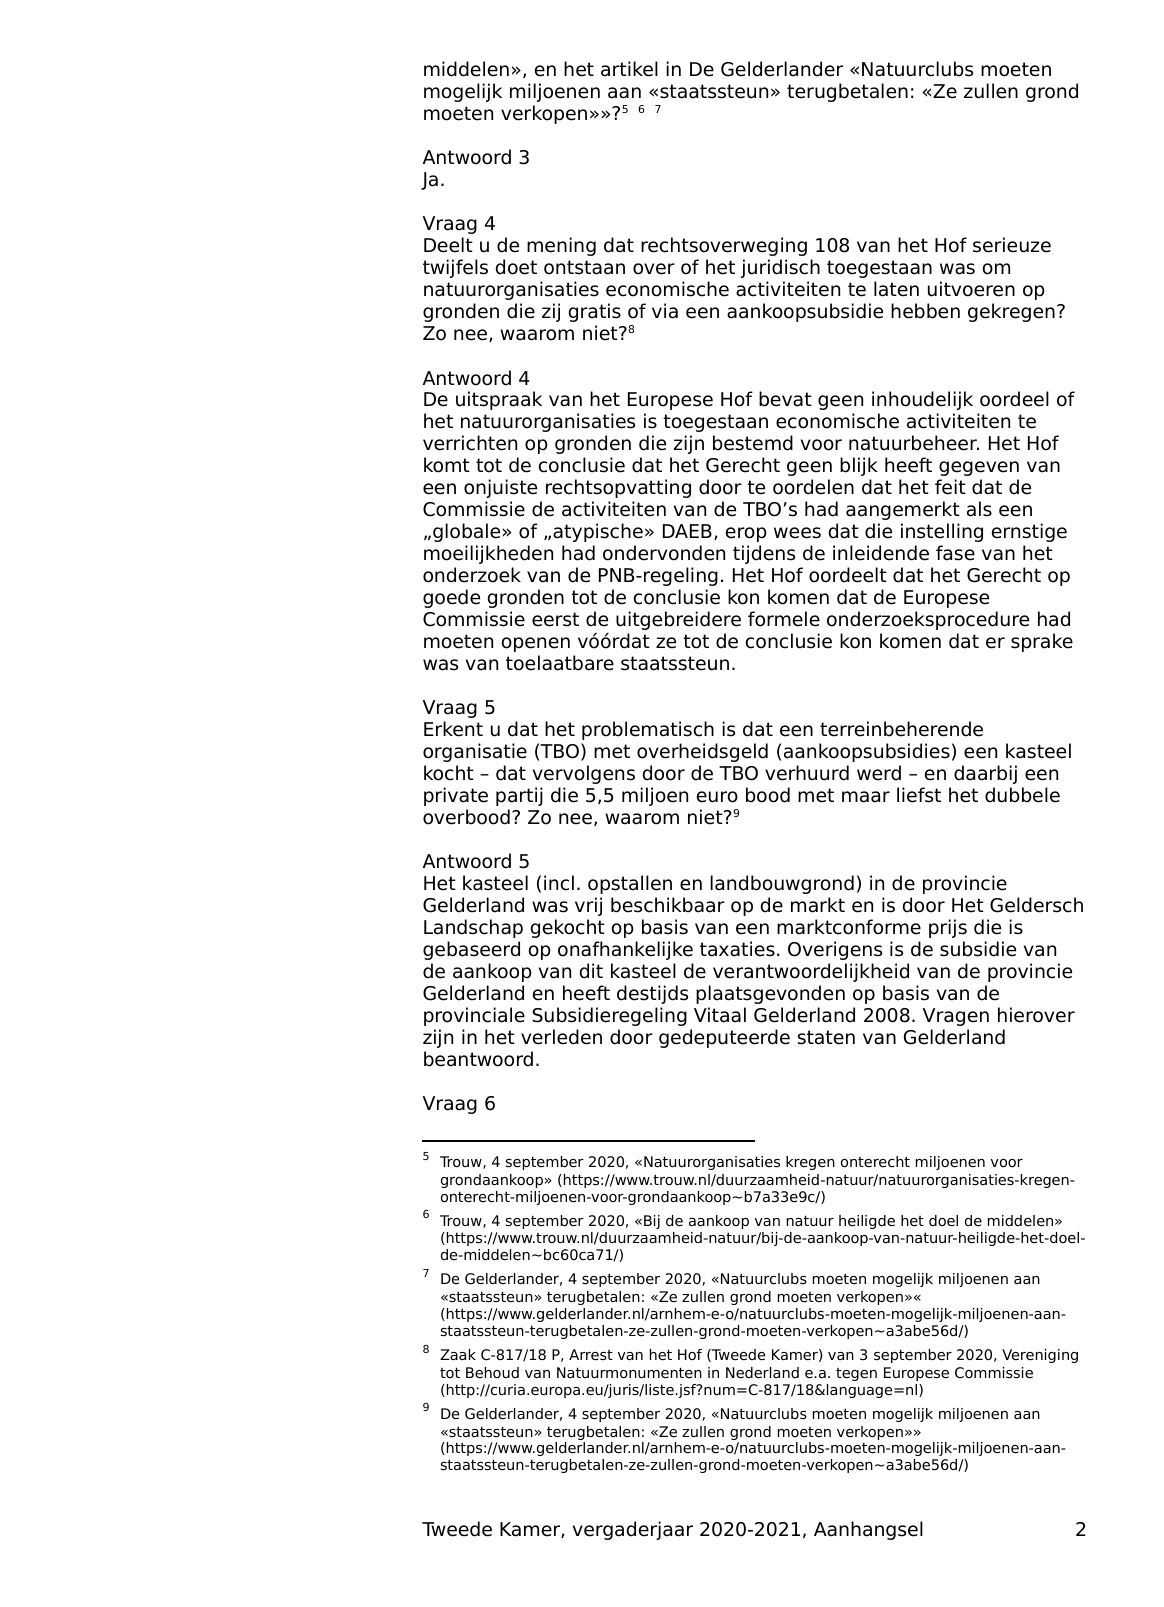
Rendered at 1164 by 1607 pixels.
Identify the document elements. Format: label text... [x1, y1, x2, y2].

text Zaak C-817/18 P, Arrest van het Hof (Tweede Kamer) van 3 september 2020, Vereniging tot Behoud van Natuurmonumenten in Nederland e.a. tegen Europese Commissie (http://curia.europa.eu/juris/liste.jsf?num=C-817/18&language=nl) [422, 1343, 1087, 1399]
text Erkent u dat het problematisch is dat een terreinbeherende organisatie (TBO) met overheidsgeld (aankoopsubsidies) een kasteel kocht – dat vervolgens door de TBO verhuurd werd – en daarbij een private partij die 5,5 miljoen euro bood met maar liefst het dubbele overbood? Zo nee, waarom niet? [422, 719, 1087, 829]
text Het kasteel (incl. opstallen en landbouwgrond) in de provincie Gelderland was vrij beschikbaar op de markt en is door Het Geldersch Landschap gekocht op basis van een marktconforme prijs die is gebaseerd op onafhankelijke taxaties. Overigens is de subsidie van de aankoop van dit kasteel de verantwoordelijkheid van de provincie Gelderland en heeft destijds plaatsgevonden op basis van de provinciale Subsidieregeling Vitaal Gelderland 2008. Vragen hierover zijn in het verleden door gedeputeerde staten van Gelderland beantwoord. [422, 873, 1087, 1071]
text De uitspraak van het Europese Hof bevat geen inhoudelijk oordeel of het natuurorganisaties is toegestaan economische activiteiten te verrichten op gronden die zijn bestemd voor natuurbeheer. Het Hof komt tot de conclusie dat het Gerecht geen blijk heeft gegeven van een onjuiste rechtsopvatting door te oordelen dat het feit dat de Commissie de activiteiten van de TBO’s had aangemerkt als een „globale» of „atypische» DAEB, erop wees dat die instelling ernstige moeilijkheden had ondervonden tijdens de inleidende fase van het onderzoek van de PNB-regeling. Het Hof oordeelt dat het Gerecht op goede gronden tot de conclusie kon komen dat de Europese Commissie eerst de uitgebreidere formele onderzoeksprocedure had moeten openen vóórdat ze tot de conclusie kon komen dat er sprake was van toelaatbare staatssteun. [422, 389, 1087, 675]
text Vraag 5 [422, 697, 1087, 719]
text Trouw, 4 september 2020, «Natuurorganisaties kregen onterecht miljoenen voor grondaankoop» (https://www.trouw.nl/duurzaamheid-natuur/natuurorganisaties-kregen-onterecht-miljoenen-voor-grondaankoop~b7a33e9c/) [422, 1150, 1087, 1206]
text Vraag 4 [422, 213, 1087, 235]
text Antwoord 3 [422, 147, 1087, 169]
text Deelt u de mening dat rechtsoverweging 108 van het Hof serieuze twijfels doet ontstaan over of het juridisch toegestaan was om natuurorganisaties economische activiteiten te laten uitvoeren op gronden die zij gratis of via een aankoopsubsidie hebben gekregen? Zo nee, waarom niet? [422, 235, 1087, 345]
text De Gelderlander, 4 september 2020, «Natuurclubs moeten mogelijk miljoenen aan «staatssteun» terugbetalen: «Ze zullen grond moeten verkopen»« (https://www.gelderlander.nl/arnhem-e-o/natuurclubs-moeten-mogelijk-miljoenen-aan-staatssteun-terugbetalen-ze-zullen-grond-moeten-verkopen~a3abe56d/) [422, 1267, 1087, 1340]
text Ja. [422, 169, 1087, 191]
text Antwoord 5 [422, 851, 1087, 873]
text De Gelderlander, 4 september 2020, «Natuurclubs moeten mogelijk miljoenen aan «staatssteun» terugbetalen: «Ze zullen grond moeten verkopen»» (https://www.gelderlander.nl/arnhem-e-o/natuurclubs-moeten-mogelijk-miljoenen-aan-staatssteun-terugbetalen-ze-zullen-grond-moeten-verkopen~a3abe56d/) [422, 1402, 1087, 1474]
text Trouw, 4 september 2020, «Bij de aankoop van natuur heiligde het doel de middelen» (https://www.trouw.nl/duurzaamheid-natuur/bij-de-aankoop-van-natuur-heiligde-het-doel-de-middelen~bc60ca71/) [422, 1208, 1087, 1264]
text Vraag 6 [422, 1093, 1087, 1115]
text middelen», en het artikel in De Gelderlander «Natuurclubs moeten mogelijk miljoenen aan «staatssteun» terugbetalen: «Ze zullen grond moeten verkopen»»? [422, 59, 1087, 125]
text Antwoord 4 [422, 367, 1087, 389]
